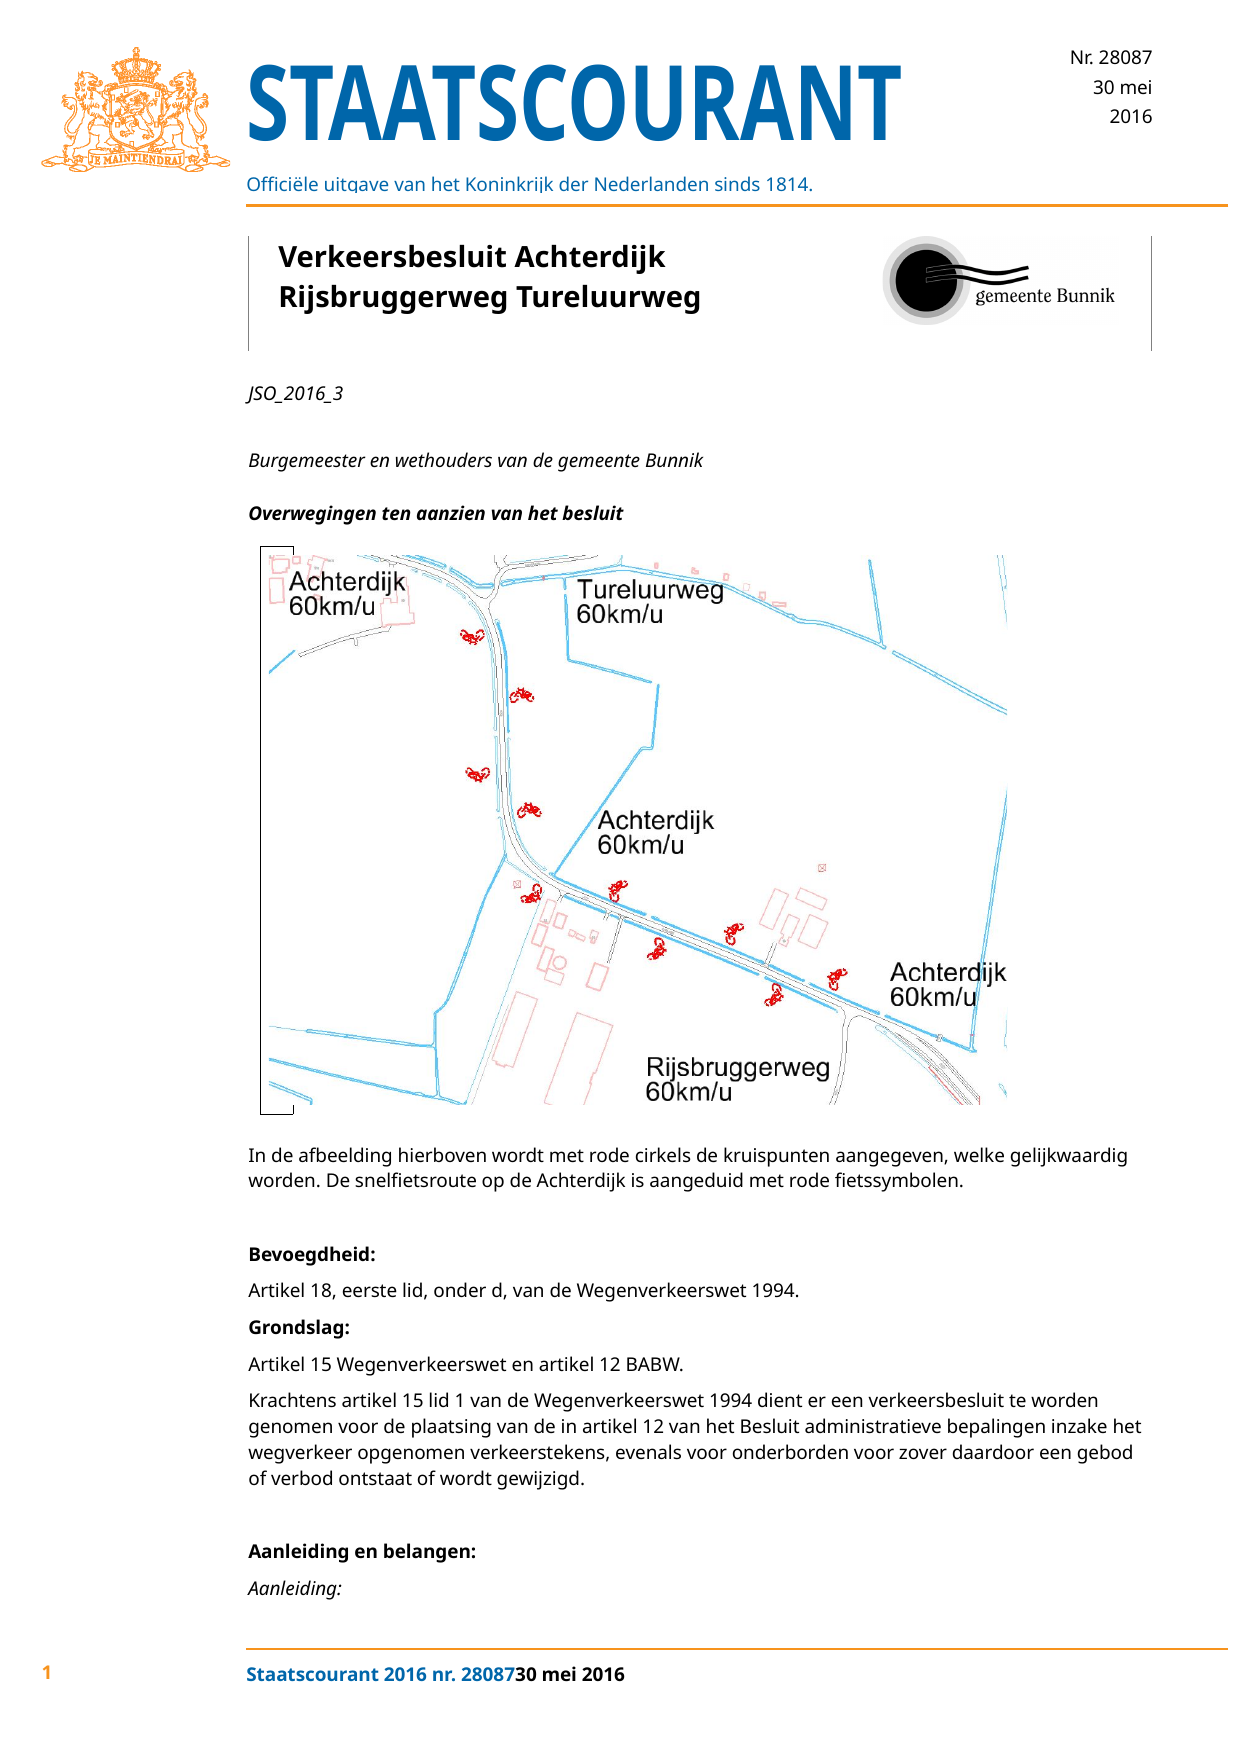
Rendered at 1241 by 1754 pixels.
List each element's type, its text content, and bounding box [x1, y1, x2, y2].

text Aanleiding: [248, 1575, 1152, 1601]
text Artikel 18, eerste lid, onder d, van de Wegenverkeerswet 1994. [248, 1278, 1152, 1303]
text Aanleiding en belangen: [248, 1538, 1152, 1564]
text Artikel 15 Wegenverkeerswet en artikel 12 BABW. [248, 1351, 1152, 1377]
text Grondslag: [248, 1314, 1152, 1340]
text Krachtens artikel 15 lid 1 van de Wegenverkeerswet 1994 dient er een verkeersbesluit te worden genomen voor de plaatsing van de in artikel 12 van het Besluit administratieve bepalingen inzake het wegverkeer opgenomen verkeerstekens, evenals voor onderborden voor zover daardoor een gebod of verbod ontstaat of wordt gewijzigd. [248, 1388, 1152, 1491]
table_header Verkeersbesluit Achterdijk Rijsbruggerweg Tureluurweg [249, 236, 850, 351]
text In de afbeelding hierboven wordt met rode cirkels de kruispunten aangegeven, welke gelijkwaardig worden. De snelfietsroute op de Achterdijk is aangeduid met rode fietssymbolen. [248, 1142, 1152, 1193]
text Bevoegdheid: [248, 1241, 1152, 1267]
picture [268, 555, 1008, 1105]
picture [41, 47, 231, 172]
table_header [850, 236, 1151, 351]
picture [882, 236, 1119, 325]
text Burgemeester en wethouders van de gemeente Bunnik [248, 448, 1152, 473]
text Overwegingen ten aanzien van het besluit [248, 501, 1152, 526]
text JSO_2016_3 [248, 380, 1152, 406]
